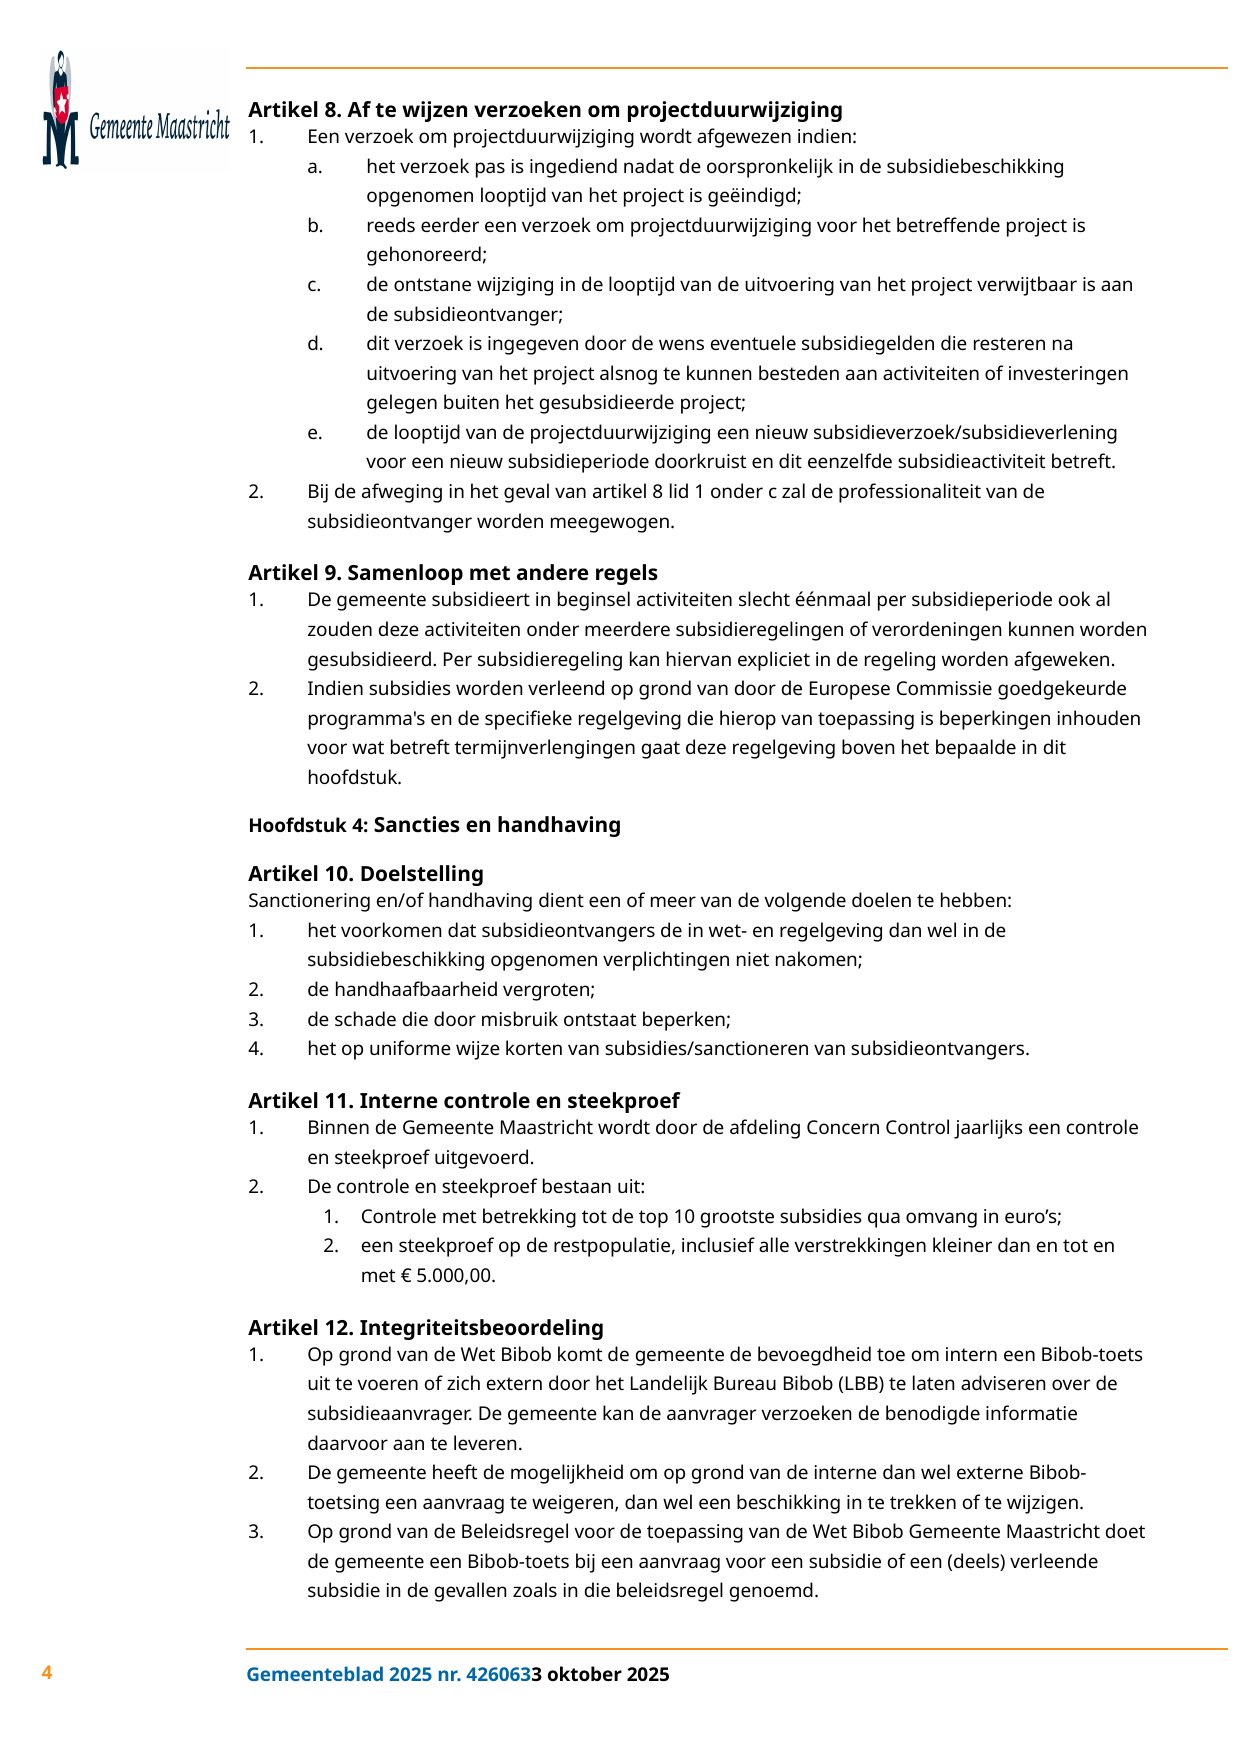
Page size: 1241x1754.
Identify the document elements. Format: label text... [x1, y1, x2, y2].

list De gemeente subsidieert in beginsel activiteiten slecht éénmaal per subsidieperiode ook al zouden deze activiteiten onder meerdere subsidieregelingen of verordeningen kunnen worden gesubsidieerd. Per subsidieregeling kan hiervan expliciet in de regeling worden afgeweken. [248, 587, 1152, 672]
text Artikel 12. Integriteitsbeoordeling [248, 1313, 1152, 1341]
list dit verzoek is ingegeven door de wens eventuele subsidiegelden die resteren na uitvoering van het project alsnog te kunnen besteden aan activiteiten of investeringen gelegen buiten het gesubsidieerde project; [307, 330, 1152, 415]
text Artikel 8. Af te wijzen verzoeken om projectduurwijziging [248, 95, 1152, 123]
list Bij de afweging in het geval van artikel 8 lid 1 onder c zal de professionaliteit van de subsidieontvanger worden meegewogen. [248, 478, 1152, 533]
list De controle en steekproef bestaan uit: [248, 1173, 1152, 1199]
list de ontstane wijziging in de looptijd van de uitvoering van het project verwijtbaar is aan de subsidieontvanger; [307, 271, 1152, 326]
list een steekproef op de restpopulatie, inclusief alle verstrekkingen kleiner dan en tot en met € 5.000,00. [323, 1233, 1152, 1288]
text Artikel 9. Samenloop met andere regels [248, 558, 1152, 587]
picture [41, 47, 231, 172]
list Op grond van de Beleidsregel voor de toepassing van de Wet Bibob Gemeente Maastricht doet de gemeente een Bibob-toets bij een aanvraag voor een subsidie of een (deels) verleende subsidie in de gevallen zoals in die beleidsregel genoemd. [248, 1518, 1152, 1603]
list Op grond van de Wet Bibob komt de gemeente de bevoegdheid toe om intern een Bibob-toets uit te voeren of zich extern door het Landelijk Bureau Bibob (LBB) te laten adviseren over de subsidieaanvrager. De gemeente kan de aanvrager verzoeken de benodigde informatie daarvoor aan te leveren. [248, 1341, 1152, 1456]
text Artikel 11. Interne controle en steekproef [248, 1086, 1152, 1114]
list De gemeente heeft de mogelijkheid om op grond van de interne dan wel externe Bibob-toetsing een aanvraag te weigeren, dan wel een beschikking in te trekken of te wijzigen. [248, 1459, 1152, 1515]
list reeds eerder een verzoek om projectduurwijziging voor het betreffende project is gehonoreerd; [307, 212, 1152, 267]
list Een verzoek om projectduurwijziging wordt afgewezen indien: [248, 123, 1152, 149]
text Hoofdstuk 4: Sancties en handhaving [248, 810, 1152, 838]
list het op uniforme wijze korten van subsidies/sanctioneren van subsidieontvangers. [248, 1035, 1152, 1061]
list de handhaafbaarheid vergroten; [248, 976, 1152, 1002]
list de schade die door misbruik ontstaat beperken; [248, 1006, 1152, 1032]
list de looptijd van de projectduurwijziging een nieuw subsidieverzoek/subsidieverlening voor een nieuw subsidieperiode doorkruist en dit eenzelfde subsidieactiviteit betreft. [307, 419, 1152, 474]
text Sanctionering en/of handhaving dient een of meer van de volgende doelen te hebben: [248, 887, 1152, 913]
list het voorkomen dat subsidieontvangers de in wet- en regelgeving dan wel in de subsidiebeschikking opgenomen verplichtingen niet nakomen; [248, 917, 1152, 972]
list Indien subsidies worden verleend op grond van door de Europese Commissie goedgekeurde programma's en de specifieke regelgeving die hierop van toepassing is beperkingen inhouden voor wat betreft termijnverlengingen gaat deze regelgeving boven het bepaalde in dit hoofdstuk. [248, 675, 1152, 790]
list Controle met betrekking tot de top 10 grootste subsidies qua omvang in euro’s; [323, 1203, 1152, 1229]
text Artikel 10. Doelstelling [248, 859, 1152, 887]
list het verzoek pas is ingediend nadat de oorspronkelijk in de subsidiebeschikking opgenomen looptijd van het project is geëindigd; [307, 153, 1152, 208]
list Binnen de Gemeente Maastricht wordt door de afdeling Concern Control jaarlijks een controle en steekproef uitgevoerd. [248, 1114, 1152, 1169]
